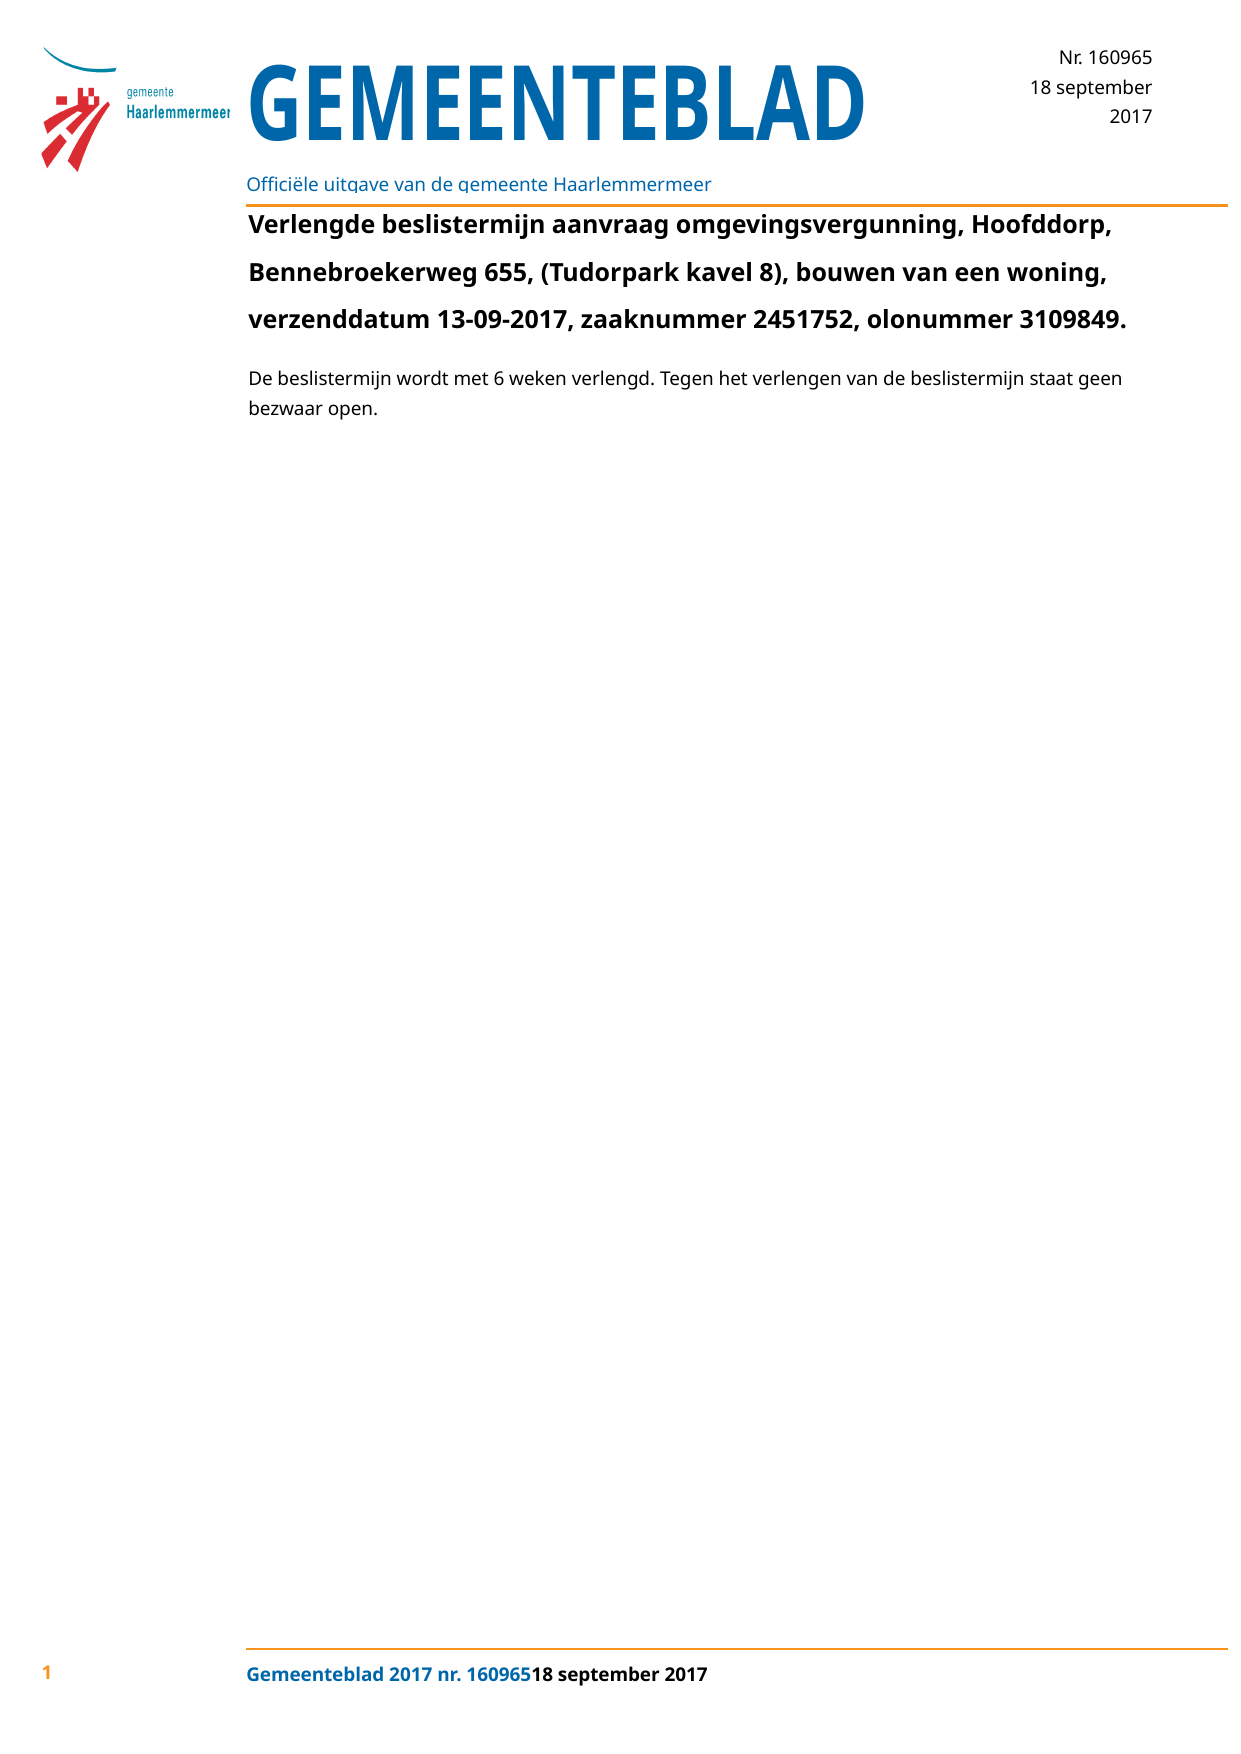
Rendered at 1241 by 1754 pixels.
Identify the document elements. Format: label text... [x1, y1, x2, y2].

picture [41, 47, 231, 172]
text De beslistermijn wordt met 6 weken verlengd. Tegen het verlengen van de beslistermijn staat geen bezwaar open. [248, 366, 1152, 421]
text Verlengde beslistermijn aanvraag omgevingsvergunning, Hoofddorp, Bennebroekerweg 655, (Tudorpark kavel 8), bouwen van een woning, verzenddatum 13-09-2017, zaaknummer 2451752, olonummer 3109849. [248, 207, 1152, 336]
